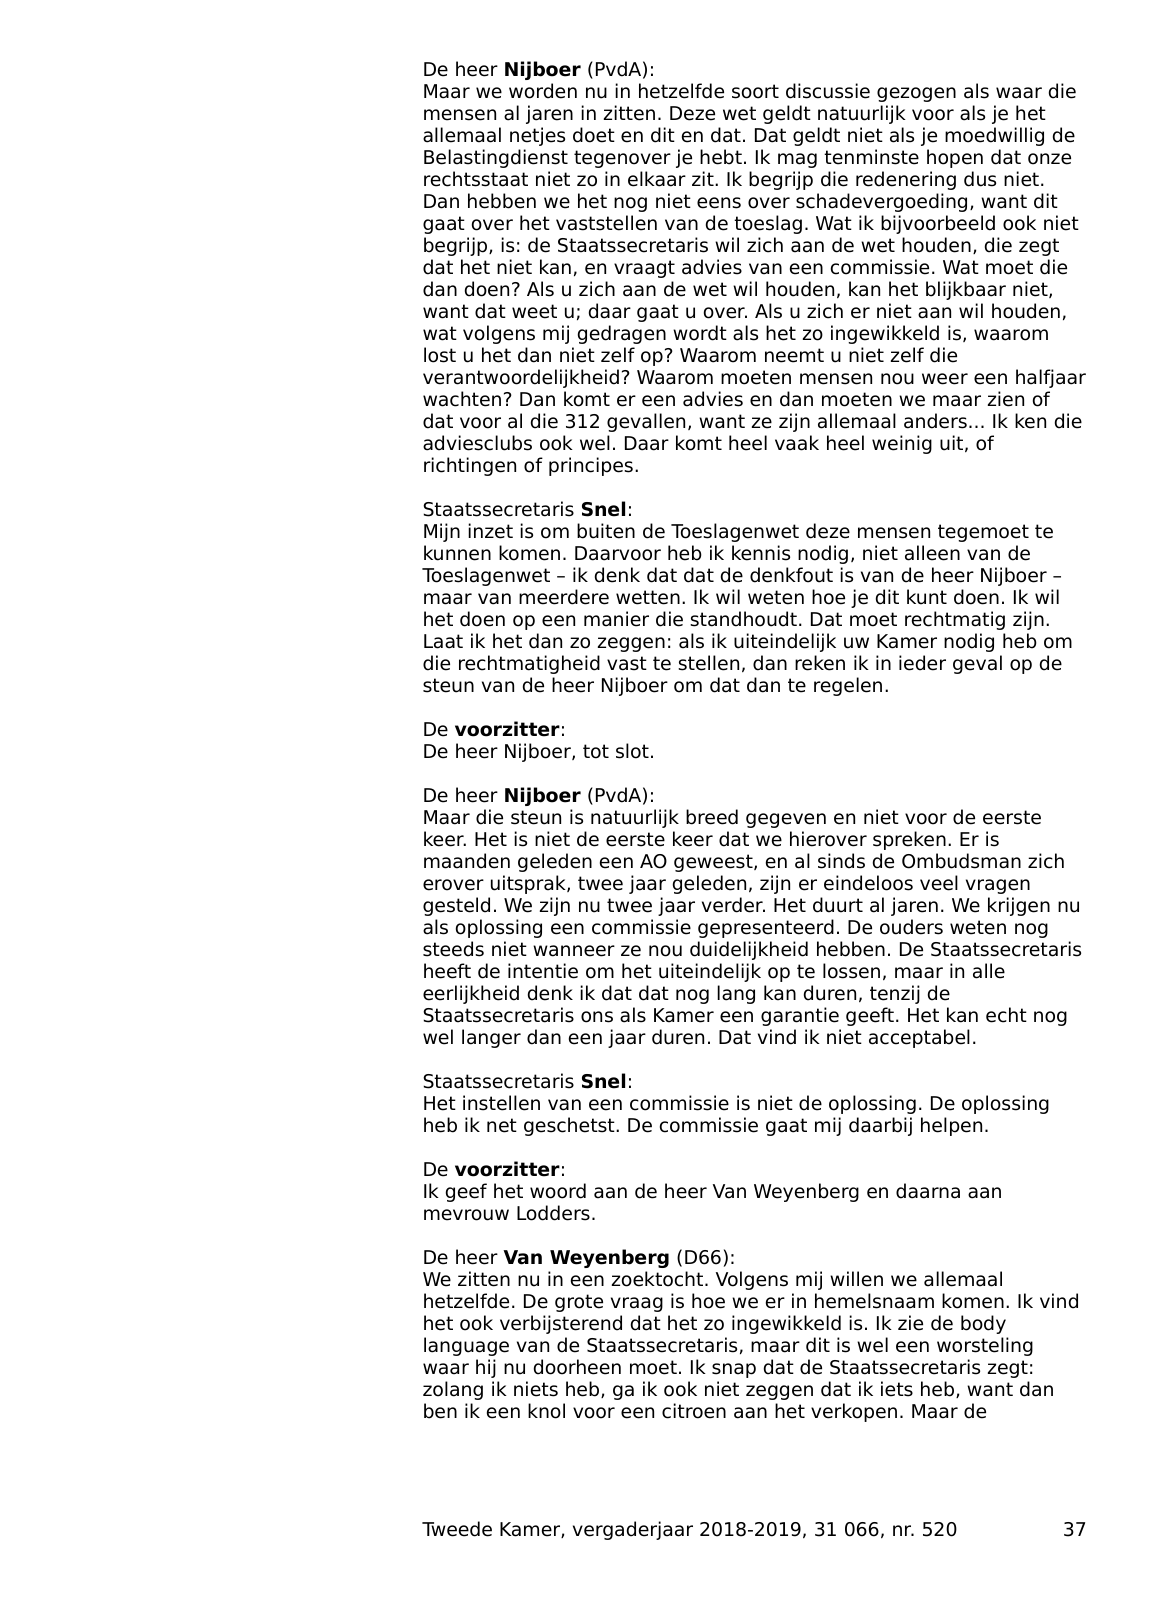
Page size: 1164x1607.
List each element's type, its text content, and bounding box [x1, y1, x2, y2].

text Staatssecretaris Snel: [422, 1071, 1087, 1093]
text De heer Van Weyenberg (D66): [422, 1247, 1087, 1269]
text We zitten nu in een zoektocht. Volgens mij willen we allemaal hetzelfde. De grote vraag is hoe we er in hemelsnaam komen. Ik vind het ook verbijsterend dat het zo ingewikkeld is. Ik zie de body language van de Staatssecretaris, maar dit is wel een worsteling waar hij nu doorheen moet. Ik snap dat de Staatssecretaris zegt: zolang ik niets heb, ga ik ook niet zeggen dat ik iets heb, want dan ben ik een knol voor een citroen aan het verkopen. Maar de [422, 1269, 1087, 1423]
text Staatssecretaris Snel: [422, 499, 1087, 521]
text De voorzitter: [422, 719, 1087, 741]
text Maar die steun is natuurlijk breed gegeven en niet voor de eerste keer. Het is niet de eerste keer dat we hierover spreken. Er is maanden geleden een AO geweest, en al sinds de Ombudsman zich erover uitsprak, twee jaar geleden, zijn er eindeloos veel vragen gesteld. We zijn nu twee jaar verder. Het duurt al jaren. We krijgen nu als oplossing een commissie gepresenteerd. De ouders weten nog steeds niet wanneer ze nou duidelijkheid hebben. De Staatssecretaris heeft de intentie om het uiteindelijk op te lossen, maar in alle eerlijkheid denk ik dat dat nog lang kan duren, tenzij de Staatssecretaris ons als Kamer een garantie geeft. Het kan echt nog wel langer dan een jaar duren. Dat vind ik niet acceptabel. [422, 807, 1087, 1049]
text De heer Nijboer (PvdA): [422, 785, 1087, 807]
text De voorzitter: [422, 1159, 1087, 1181]
text Ik geef het woord aan de heer Van Weyenberg en daarna aan mevrouw Lodders. [422, 1181, 1087, 1225]
text Mijn inzet is om buiten de Toeslagenwet deze mensen tegemoet te kunnen komen. Daarvoor heb ik kennis nodig, niet alleen van de Toeslagenwet – ik denk dat dat de denkfout is van de heer Nijboer – maar van meerdere wetten. Ik wil weten hoe je dit kunt doen. Ik wil het doen op een manier die standhoudt. Dat moet rechtmatig zijn. Laat ik het dan zo zeggen: als ik uiteindelijk uw Kamer nodig heb om die rechtmatigheid vast te stellen, dan reken ik in ieder geval op de steun van de heer Nijboer om dat dan te regelen. [422, 521, 1087, 697]
text Maar we worden nu in hetzelfde soort discussie gezogen als waar die mensen al jaren in zitten. Deze wet geldt natuurlijk voor als je het allemaal netjes doet en dit en dat. Dat geldt niet als je moedwillig de Belastingdienst tegenover je hebt. Ik mag tenminste hopen dat onze rechtsstaat niet zo in elkaar zit. Ik begrijp die redenering dus niet. Dan hebben we het nog niet eens over schadevergoeding, want dit gaat over het vaststellen van de toeslag. Wat ik bijvoorbeeld ook niet begrijp, is: de Staatssecretaris wil zich aan de wet houden, die zegt dat het niet kan, en vraagt advies van een commissie. Wat moet die dan doen? Als u zich aan de wet wil houden, kan het blijkbaar niet, want dat weet u; daar gaat u over. Als u zich er niet aan wil houden, wat volgens mij gedragen wordt als het zo ingewikkeld is, waarom lost u het dan niet zelf op? Waarom neemt u niet zelf die verantwoordelijkheid? Waarom moeten mensen nou weer een halfjaar wachten? Dan komt er een advies en dan moeten we maar zien of dat voor al die 312 gevallen, want ze zijn allemaal anders... Ik ken die adviesclubs ook wel. Daar komt heel vaak heel weinig uit, of richtingen of principes. [422, 81, 1087, 477]
text De heer Nijboer (PvdA): [422, 59, 1087, 81]
text Het instellen van een commissie is niet de oplossing. De oplossing heb ik net geschetst. De commissie gaat mij daarbij helpen. [422, 1093, 1087, 1137]
text De heer Nijboer, tot slot. [422, 741, 1087, 763]
